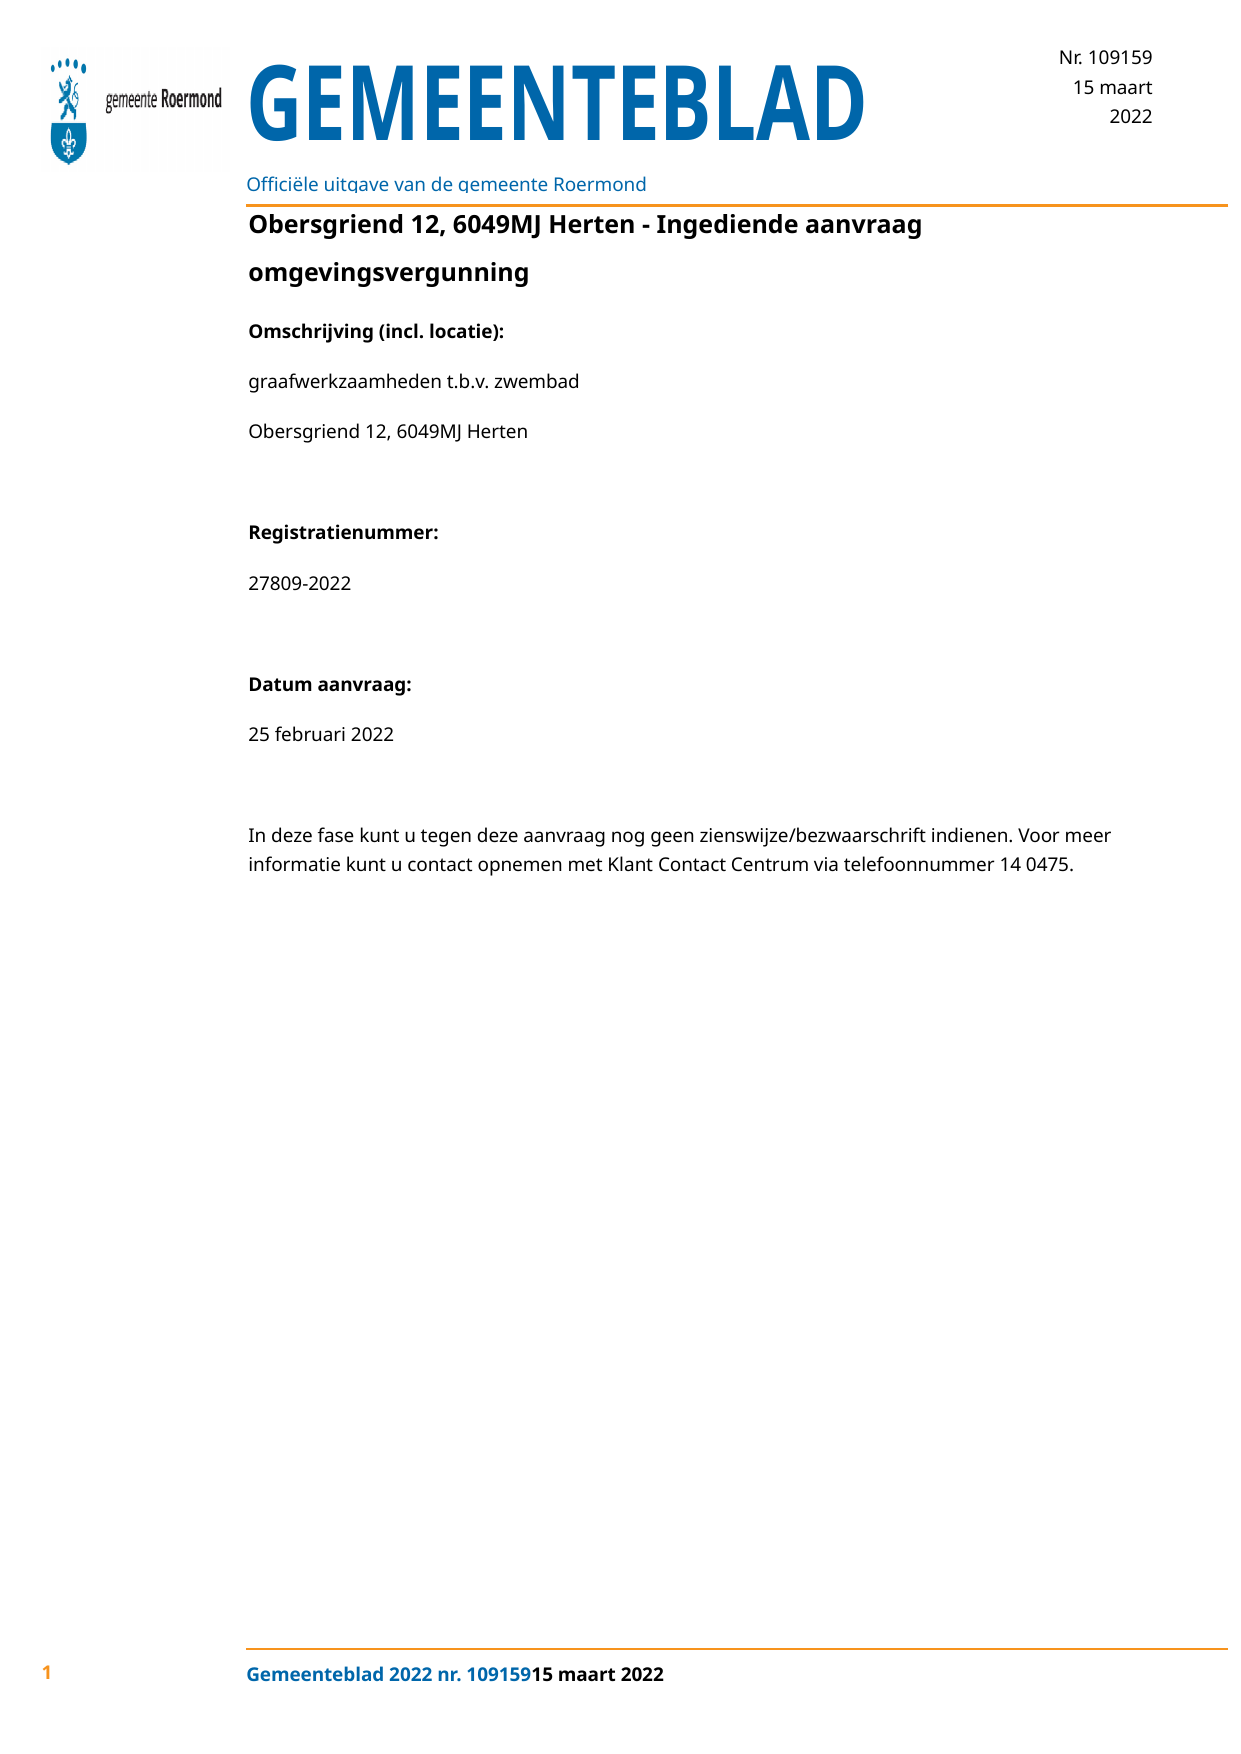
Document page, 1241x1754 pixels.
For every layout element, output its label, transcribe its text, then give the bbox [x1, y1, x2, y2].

text 25 februari 2022 [248, 721, 1152, 747]
text Obersgriend 12, 6049MJ Herten [248, 419, 1152, 444]
text Registratienummer: [248, 519, 1152, 545]
text In deze fase kunt u tegen deze aanvraag nog geen zienswijze/bezwaarschrift indienen. Voor meer informatie kunt u contact opnemen met Klant Contact Centrum via telefoonnummer 14 0475. [248, 822, 1152, 877]
picture [41, 47, 231, 172]
text Obersgriend 12, 6049MJ Herten - Ingediende aanvraag omgevingsvergunning [248, 207, 1152, 288]
text Omschrijving (incl. locatie): [248, 318, 1152, 344]
text graafwerkzaamheden t.b.v. zwembad [248, 368, 1152, 394]
text 27809-2022 [248, 570, 1152, 596]
text Datum aanvraag: [248, 671, 1152, 697]
